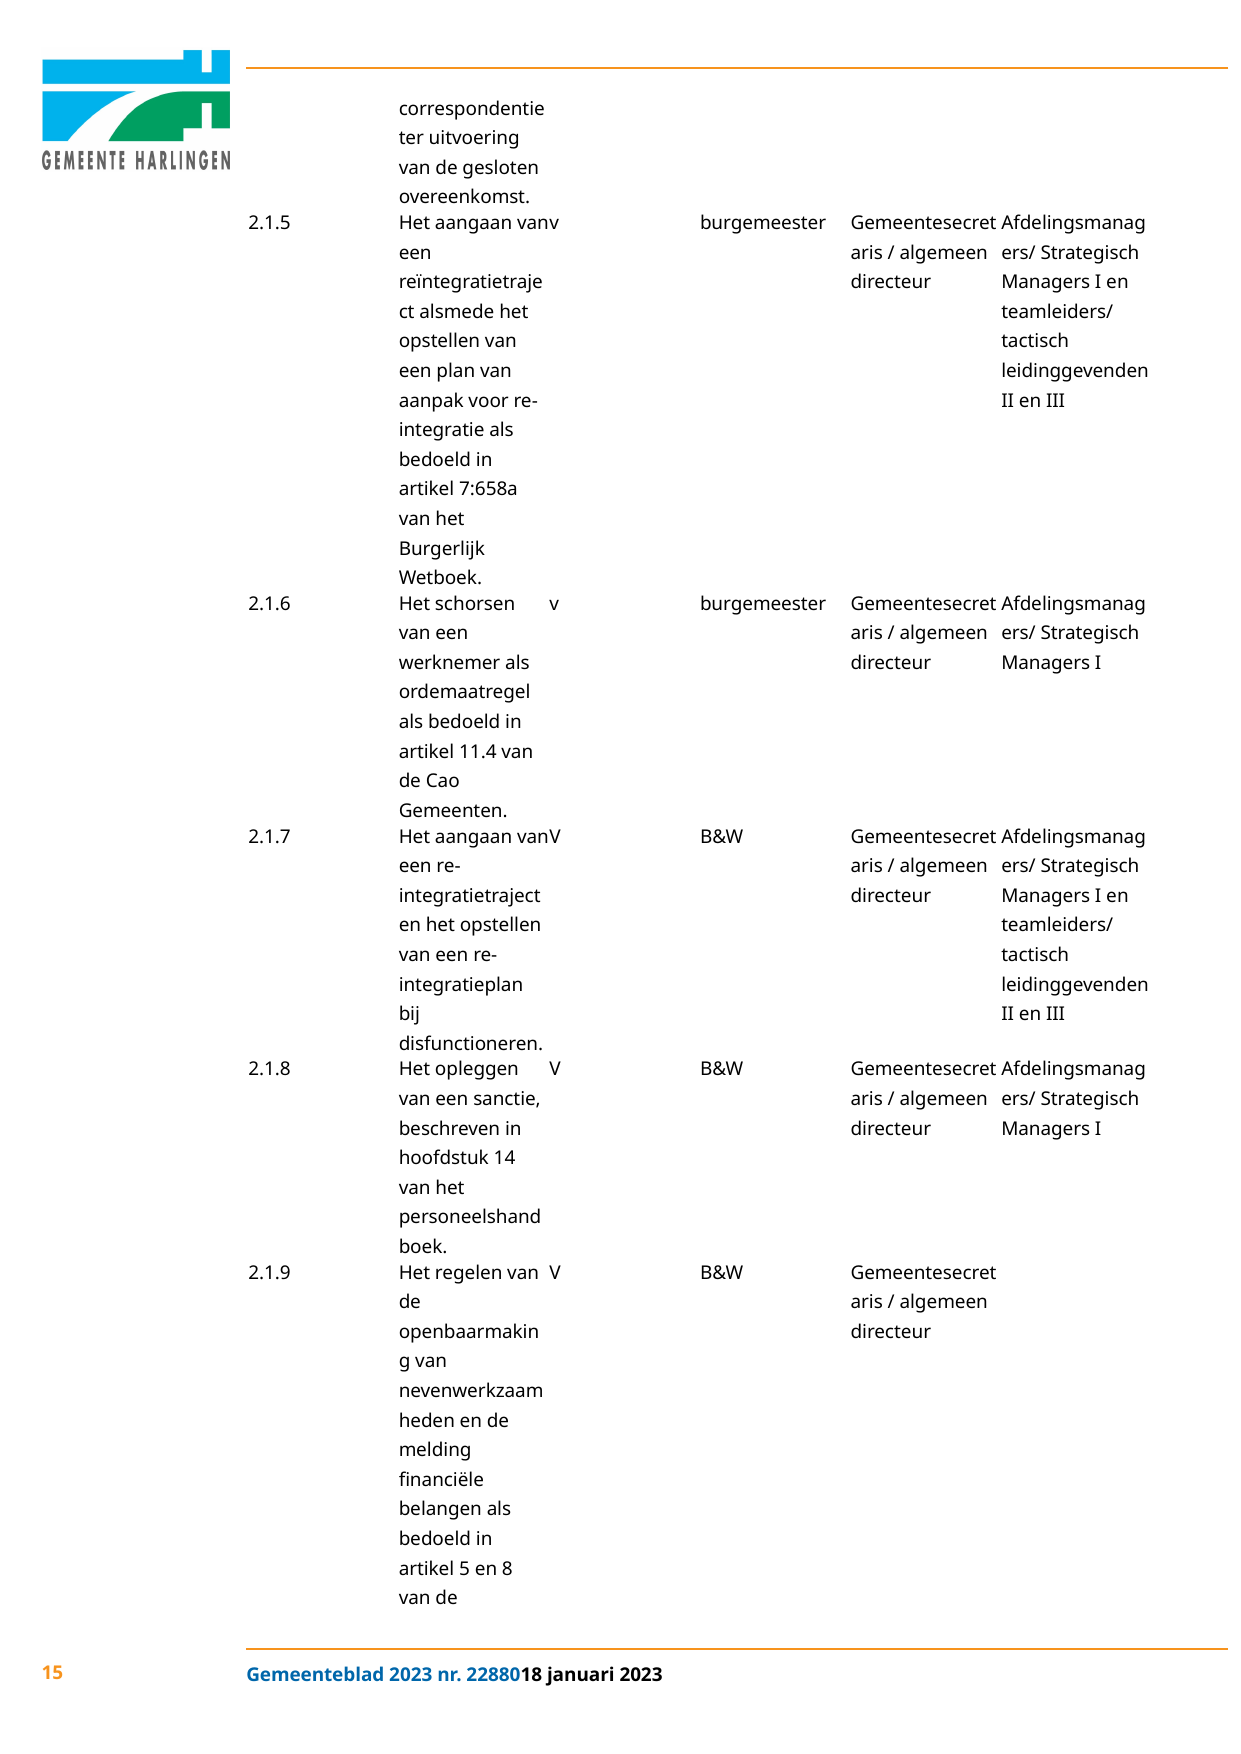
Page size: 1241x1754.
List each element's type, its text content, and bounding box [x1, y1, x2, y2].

table_cell V [549, 1056, 700, 1259]
table_cell 2.1.6 [248, 590, 398, 823]
table_cell B&W [700, 1056, 850, 1259]
table_cell burgemeester [700, 590, 850, 823]
table_cell B&W [700, 823, 850, 1056]
table_cell Gemeentesecretaris / algemeen directeur [850, 823, 1001, 1056]
table_cell V [549, 1259, 700, 1610]
picture [41, 47, 231, 172]
table_cell burgemeester [700, 209, 850, 590]
table_cell v [549, 209, 700, 590]
table_cell [1001, 1259, 1152, 1610]
table_cell Gemeentesecretaris / algemeen directeur [850, 1056, 1001, 1259]
table_cell [549, 95, 700, 209]
table_cell 2.1.7 [248, 823, 398, 1056]
table_cell Gemeentesecretaris / algemeen directeur [850, 590, 1001, 823]
table_cell [1001, 95, 1152, 209]
table_cell Gemeentesecretaris / algemeen directeur [850, 209, 1001, 590]
table_cell Het schorsen van een werknemer als ordemaatregel als bedoeld in artikel 11.4 van de Cao Gemeenten. [399, 590, 549, 823]
table_cell Afdelingsmanagers/ Strategisch Managers I [1001, 1056, 1152, 1259]
table_cell 2.1.9 [248, 1259, 398, 1610]
table_cell Afdelingsmanagers/ Strategisch Managers I [1001, 590, 1152, 823]
table_cell [248, 95, 398, 209]
table_cell Gemeentesecretaris / algemeen directeur [850, 1259, 1001, 1610]
table_cell [850, 95, 1001, 209]
table_cell [700, 95, 850, 209]
table_cell Het regelen van de openbaarmaking van nevenwerkzaamheden en de melding financiële belangen als bedoeld in artikel 5 en 8 van de [399, 1259, 549, 1610]
table_cell Afdelingsmanagers/ Strategisch Managers I en teamleiders/ tactisch leidinggevenden II en III [1001, 823, 1152, 1056]
table_cell V [549, 823, 700, 1056]
table_cell correspondentie ter uitvoering van de gesloten overeenkomst. [399, 95, 549, 209]
table_cell 2.1.8 [248, 1056, 398, 1259]
table_cell v [549, 590, 700, 823]
table_cell 2.1.5 [248, 209, 398, 590]
table_cell B&W [700, 1259, 850, 1610]
table_cell Het opleggen van een sanctie, beschreven in hoofdstuk 14 van het personeelshandboek. [399, 1056, 549, 1259]
table_cell Afdelingsmanagers/ Strategisch Managers I en teamleiders/ tactisch leidinggevenden II en III [1001, 209, 1152, 590]
table_cell Het aangaan van een re-integratietraject en het opstellen van een re-integratieplan bij disfunctioneren. [399, 823, 549, 1056]
table_cell Het aangaan van een reïntegratietraject alsmede het opstellen van een plan van aanpak voor re-integratie als bedoeld in artikel 7:658a van het Burgerlijk Wetboek. [399, 209, 549, 590]
